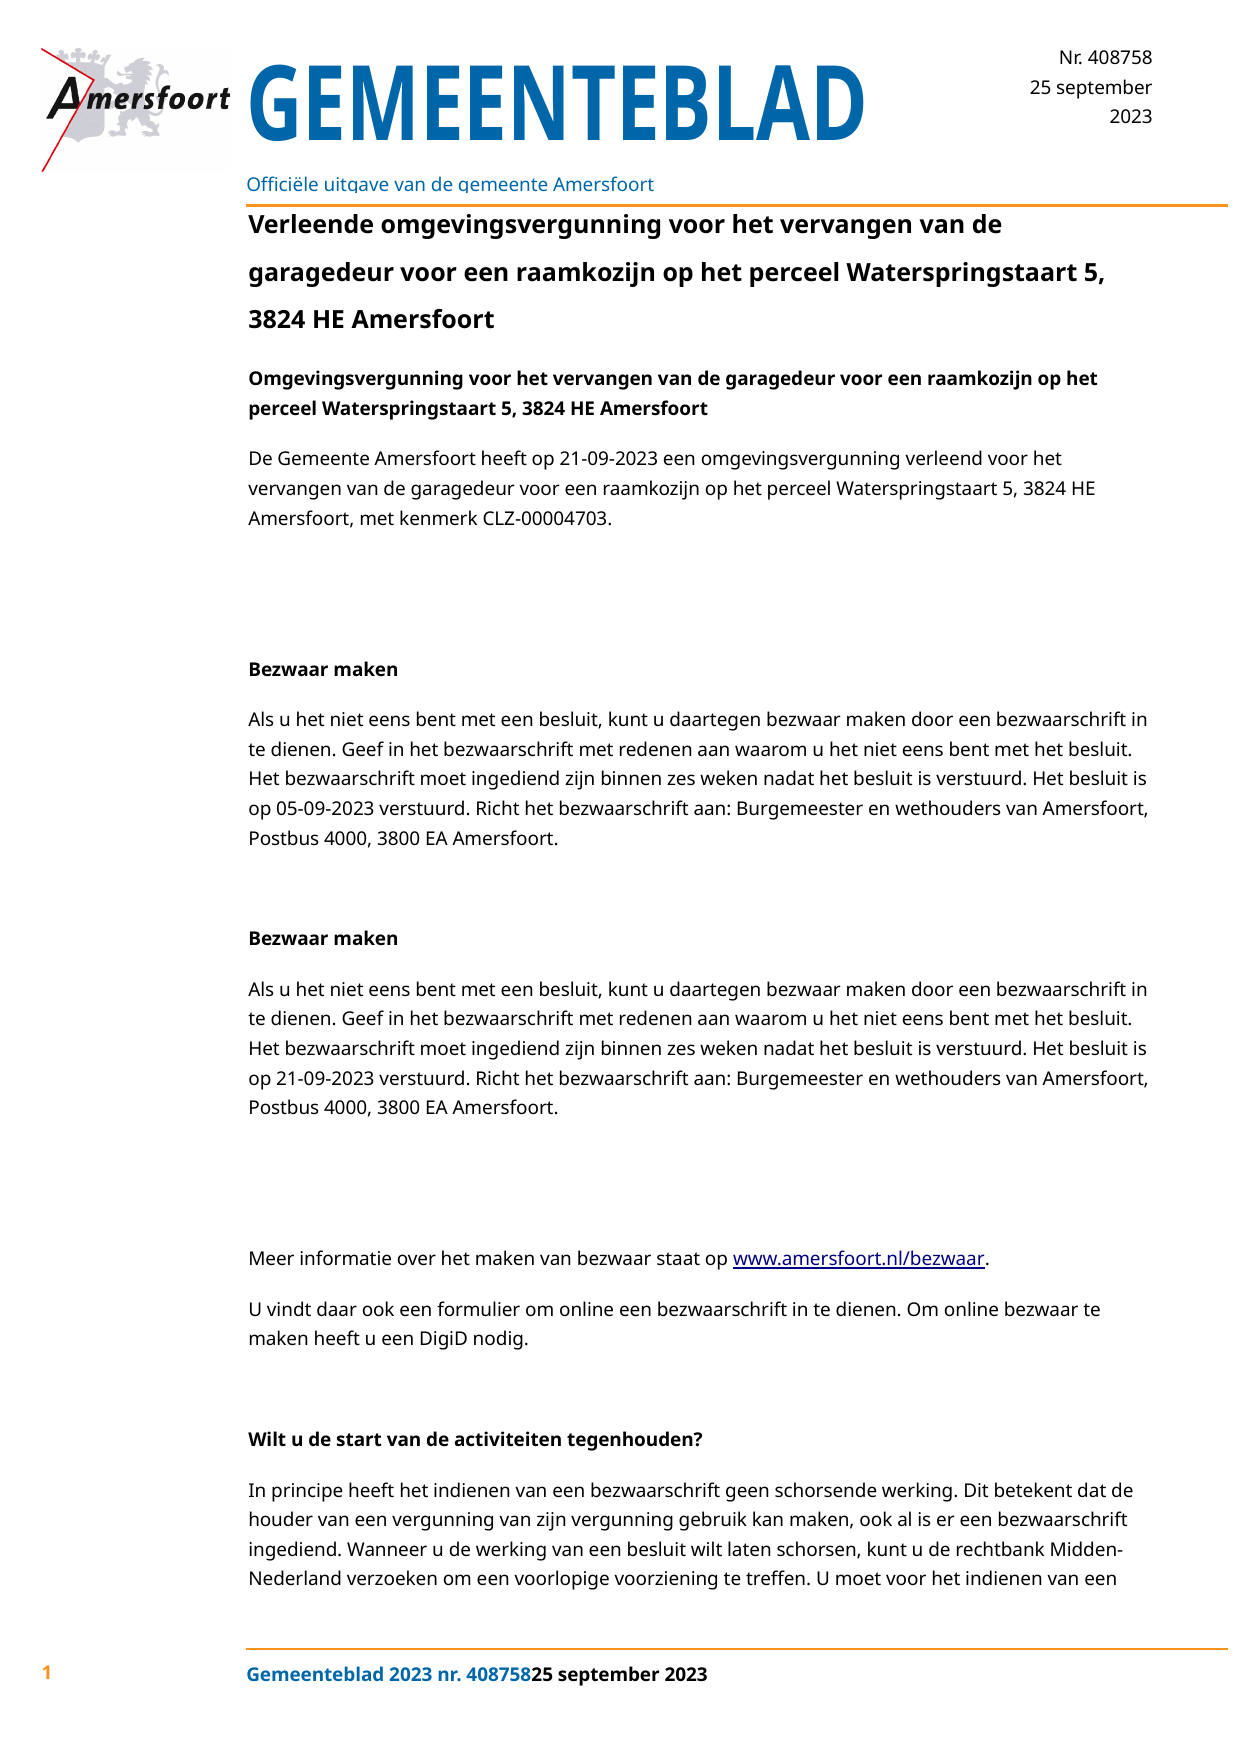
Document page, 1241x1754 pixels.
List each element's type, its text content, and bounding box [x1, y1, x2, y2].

text Bezwaar maken [248, 926, 1152, 951]
text Wilt u de start van de activiteiten tegenhouden? [248, 1426, 1152, 1452]
text Als u het niet eens bent met een besluit, kunt u daartegen bezwaar maken door een bezwaarschrift in te dienen. Geef in het bezwaarschrift met redenen aan waarom u het niet eens bent met het besluit. Het bezwaarschrift moet ingediend zijn binnen zes weken nadat het besluit is verstuurd. Het besluit is op 21-09-2023 verstuurd. Richt het bezwaarschrift aan: Burgemeester en wethouders van Amersfoort, Postbus 4000, 3800 EA Amersfoort. [248, 976, 1152, 1120]
picture [41, 47, 231, 172]
text In principe heeft het indienen van een bezwaarschrift geen schorsende werking. Dit betekent dat de houder van een vergunning van zijn vergunning gebruik kan maken, ook al is er een bezwaarschrift ingediend. Wanneer u de werking van een besluit wilt laten schorsen, kunt u de rechtbank Midden-Nederland verzoeken om een voorlopige voorziening te treffen. U moet voor het indienen van een [248, 1477, 1152, 1591]
text De Gemeente Amersfoort heeft op 21-09-2023 een omgevingsvergunning verleend voor het vervangen van de garagedeur voor een raamkozijn op het perceel Waterspringstaart 5, 3824 HE Amersfoort, met kenmerk CLZ-00004703. [248, 446, 1152, 530]
text U vindt daar ook een formulier om online een bezwaarschrift in te dienen. Om online bezwaar te maken heeft u een DigiD nodig. [248, 1296, 1152, 1351]
text Bezwaar maken [248, 656, 1152, 682]
text Als u het niet eens bent met een besluit, kunt u daartegen bezwaar maken door een bezwaarschrift in te dienen. Geef in het bezwaarschrift met redenen aan waarom u het niet eens bent met het besluit. Het bezwaarschrift moet ingediend zijn binnen zes weken nadat het besluit is verstuurd. Het besluit is op 05-09-2023 verstuurd. Richt het bezwaarschrift aan: Burgemeester en wethouders van Amersfoort, Postbus 4000, 3800 EA Amersfoort. [248, 706, 1152, 850]
text Omgevingsvergunning voor het vervangen van de garagedeur voor een raamkozijn op het perceel Waterspringstaart 5, 3824 HE Amersfoort [248, 366, 1152, 421]
text Verleende omgevingsvergunning voor het vervangen van de garagedeur voor een raamkozijn op het perceel Waterspringstaart 5, 3824 HE Amersfoort [248, 207, 1152, 336]
text Meer informatie over het maken van bezwaar staat op www.amersfoort.nl/bezwaar. [248, 1246, 1152, 1271]
